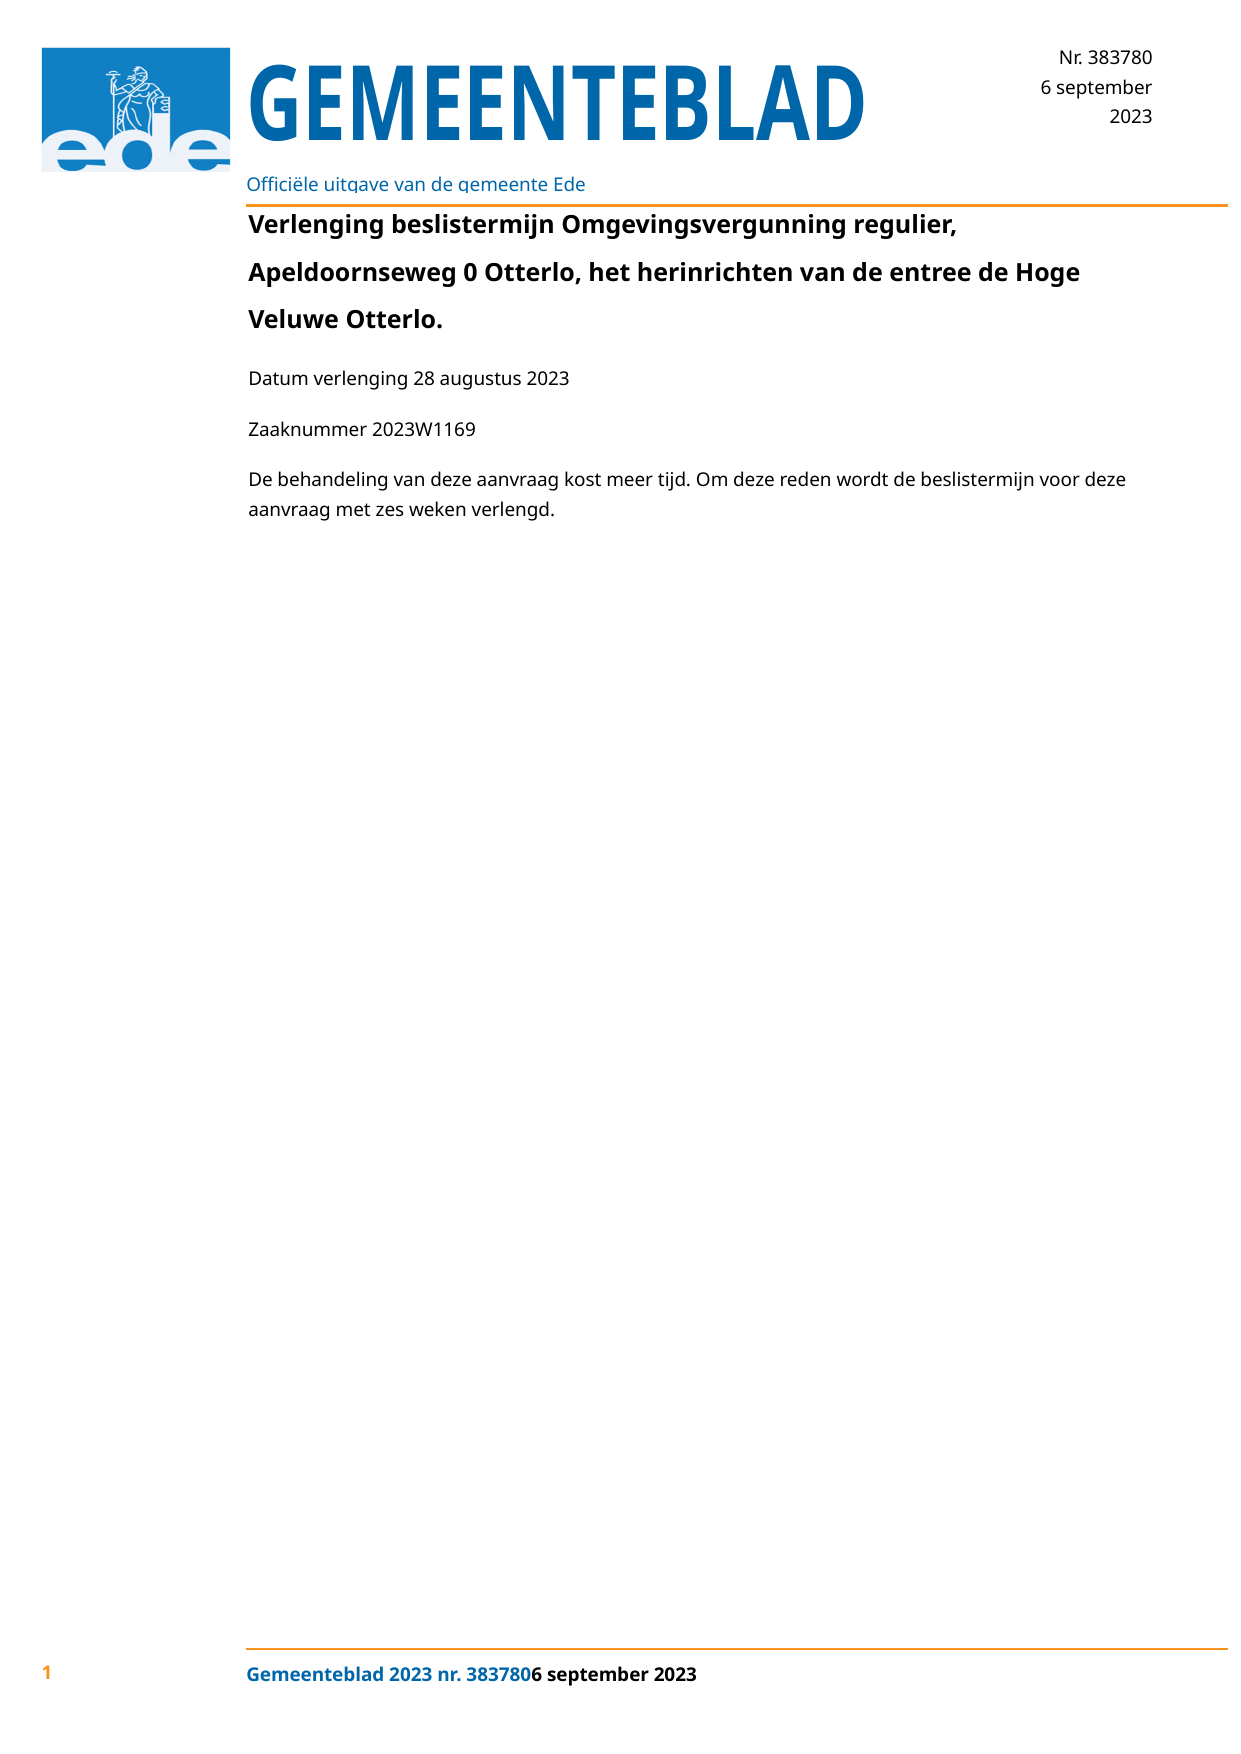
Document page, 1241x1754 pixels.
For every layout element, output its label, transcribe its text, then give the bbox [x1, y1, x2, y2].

picture [41, 47, 231, 172]
text Datum verlenging 28 augustus 2023 [248, 366, 1152, 391]
text Verlenging beslistermijn Omgevingsvergunning regulier, Apeldoornseweg 0 Otterlo, het herinrichten van de entree de Hoge Veluwe Otterlo. [248, 207, 1152, 336]
text De behandeling van deze aanvraag kost meer tijd. Om deze reden wordt de beslistermijn voor deze aanvraag met zes weken verlengd. [248, 466, 1152, 522]
text Zaaknummer 2023W1169 [248, 416, 1152, 442]
